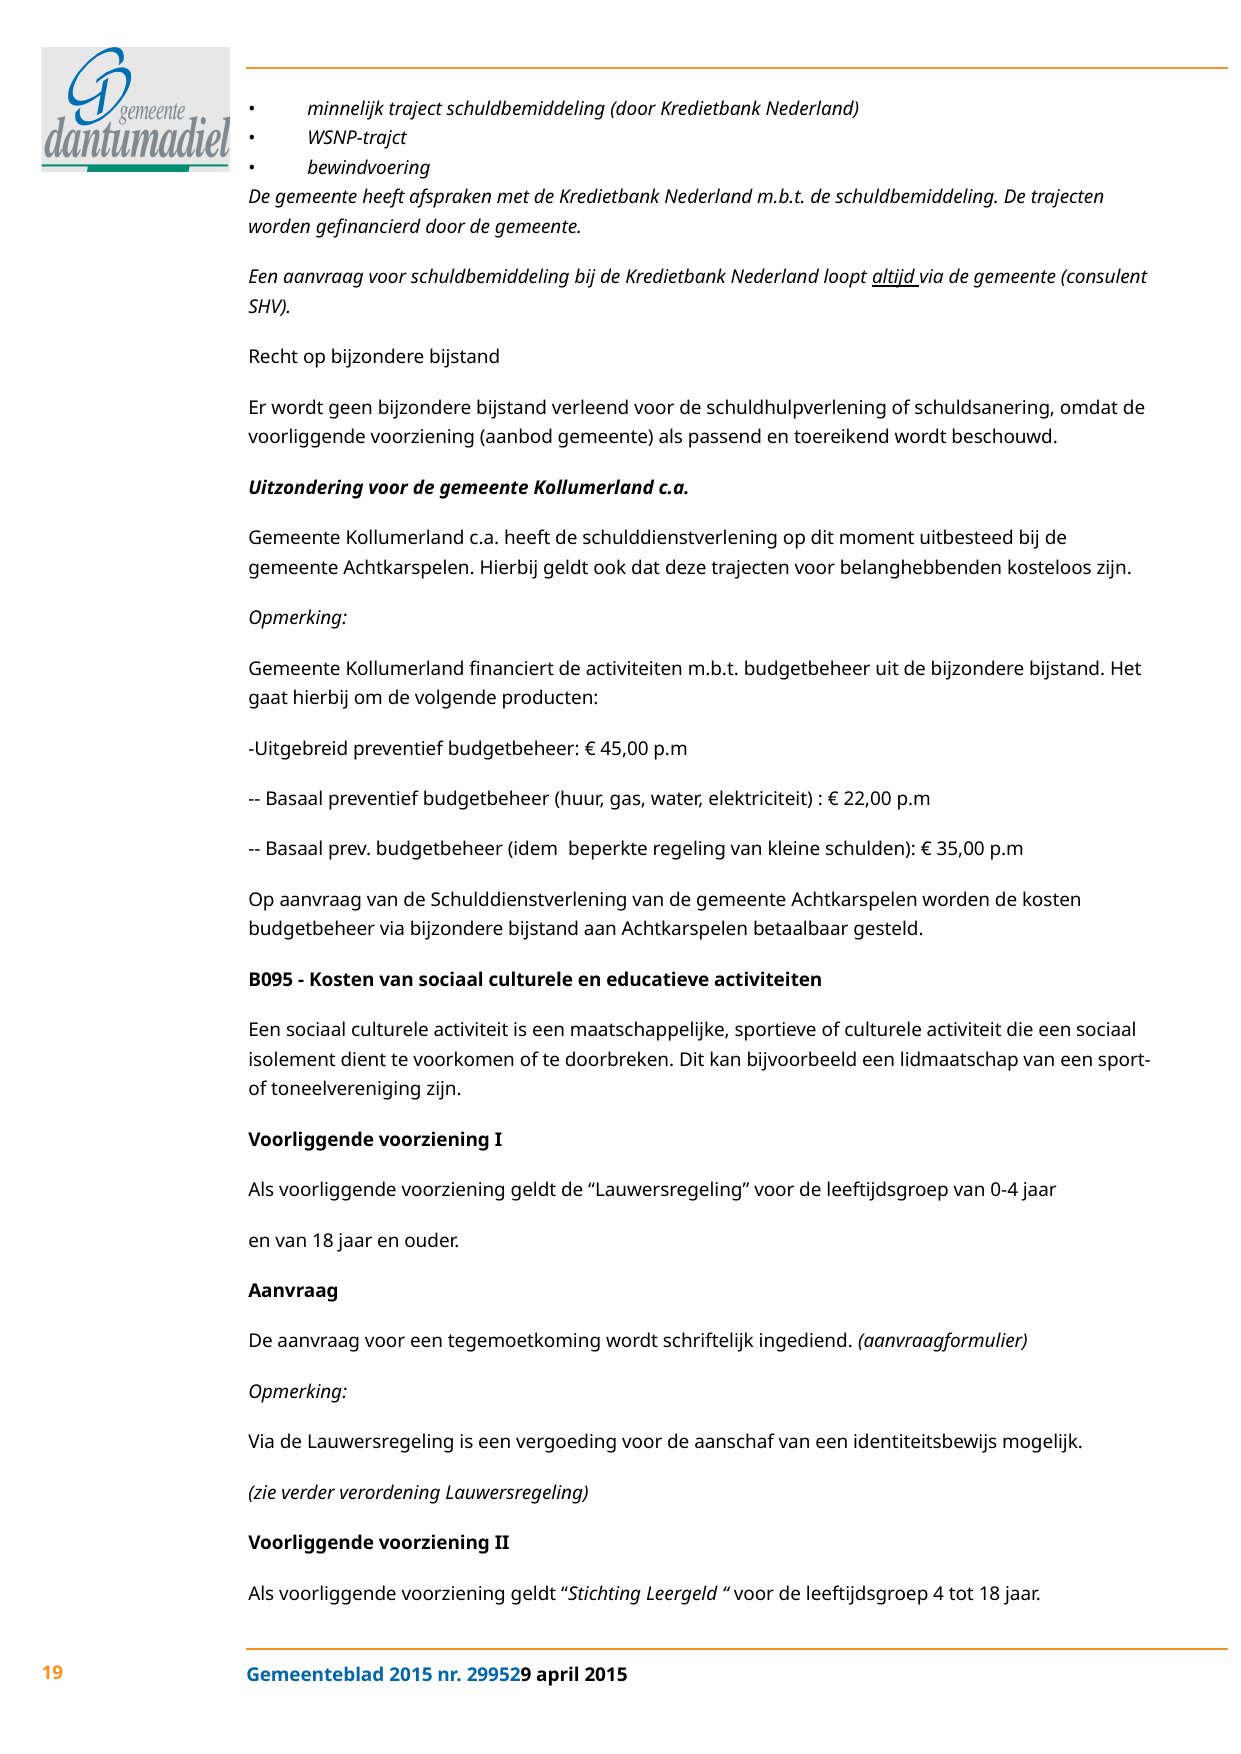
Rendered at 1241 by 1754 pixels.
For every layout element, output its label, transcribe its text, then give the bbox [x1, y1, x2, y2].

text Gemeente Kollumerland financiert de activiteiten m.b.t. budgetbeheer uit de bijzondere bijstand. Het gaat hierbij om de volgende producten: [248, 655, 1152, 710]
list minnelijk traject schuldbemiddeling (door Kredietbank Nederland) [248, 95, 1152, 121]
text De gemeente heeft afspraken met de Kredietbank Nederland m.b.t. de schuldbemiddeling. De trajecten worden gefinancierd door de gemeente. [248, 183, 1152, 239]
text Als voorliggende voorziening geldt “Stichting Leergeld “ voor de leeftijdsgroep 4 tot 18 jaar. [248, 1580, 1152, 1606]
text Recht op bijzondere bijstand [248, 343, 1152, 369]
list bewindvoering [248, 154, 1152, 180]
text -- Basaal preventief budgetbeheer (huur, gas, water, elektriciteit) : € 22,00 p.m [248, 785, 1152, 811]
text Een aanvraag voor schuldbemiddeling bij de Kredietbank Nederland loopt altijd via de gemeente (consulent SHV). [248, 263, 1152, 319]
list WSNP-trajct [248, 124, 1152, 150]
text (zie verder verordening Lauwersregeling) [248, 1479, 1152, 1505]
text Op aanvraag van de Schulddienstverlening van de gemeente Achtkarspelen worden de kosten budgetbeheer via bijzondere bijstand aan Achtkarspelen betaalbaar gesteld. [248, 886, 1152, 941]
text Voorliggende voorziening II [248, 1529, 1152, 1555]
text en van 18 jaar en ouder. [248, 1227, 1152, 1253]
text Opmerking: [248, 1378, 1152, 1404]
text Uitzondering voor de gemeente Kollumerland c.a. [248, 474, 1152, 500]
text De aanvraag voor een tegemoetkoming wordt schriftelijk ingediend. (aanvraagformulier) [248, 1328, 1152, 1353]
text -Uitgebreid preventief budgetbeheer: € 45,00 p.m [248, 735, 1152, 761]
text -- Basaal prev. budgetbeheer (idem beperkte regeling van kleine schulden): € 35,00 p.m [248, 836, 1152, 861]
text Opmerking: [248, 604, 1152, 630]
text Via de Lauwersregeling is een vergoeding voor de aanschaf van een identiteitsbewijs mogelijk. [248, 1428, 1152, 1454]
text Voorliggende voorziening I [248, 1126, 1152, 1152]
text Als voorliggende voorziening geldt de “Lauwersregeling” voor de leeftijdsgroep van 0-4 jaar [248, 1176, 1152, 1202]
text Een sociaal culturele activiteit is een maatschappelijke, sportieve of culturele activiteit die een sociaal isolement dient te voorkomen of te doorbreken. Dit kan bijvoorbeeld een lidmaatschap van een sport- of toneelvereniging zijn. [248, 1016, 1152, 1101]
text B095 - Kosten van sociaal culturele en educatieve activiteiten [248, 966, 1152, 992]
picture [41, 47, 231, 172]
text Aanvraag [248, 1277, 1152, 1303]
text Er wordt geen bijzondere bijstand verleend voor de schuldhulpverlening of schuldsanering, omdat de voorliggende voorziening (aanbod gemeente) als passend en toereikend wordt beschouwd. [248, 394, 1152, 449]
text Gemeente Kollumerland c.a. heeft de schulddienstverlening op dit moment uitbesteed bij de gemeente Achtkarspelen. Hierbij geldt ook dat deze trajecten voor belanghebbenden kosteloos zijn. [248, 524, 1152, 580]
